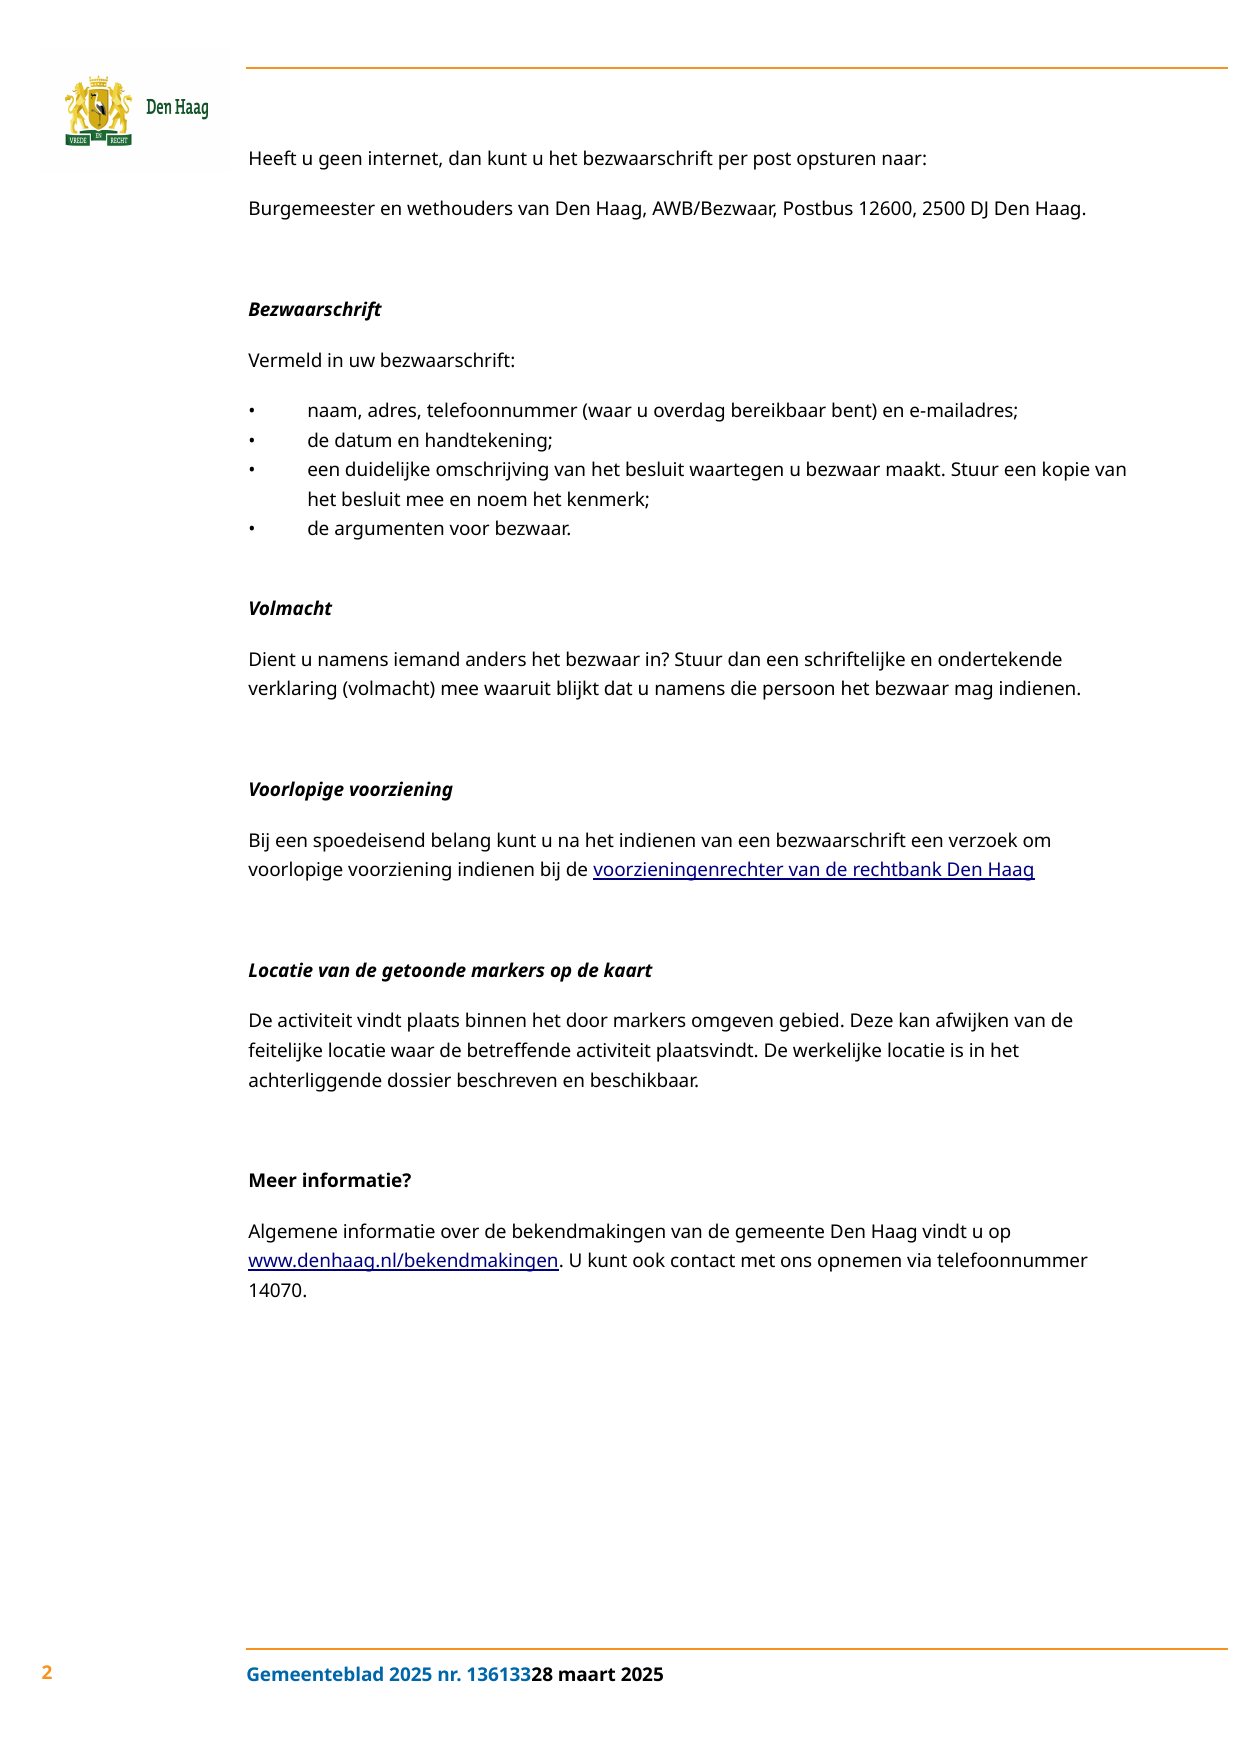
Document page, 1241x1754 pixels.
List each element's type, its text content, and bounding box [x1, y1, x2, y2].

text Heeft u geen internet, dan kunt u het bezwaarschrift per post opsturen naar: [248, 145, 1152, 171]
text Voorlopige voorziening [248, 776, 1152, 802]
text Algemene informatie over de bekendmakingen van de gemeente Den Haag vindt u op www.denhaag.nl/bekendmakingen. U kunt ook contact met ons opnemen via telefoonnummer 14070. [248, 1218, 1152, 1303]
text Locatie van de getoonde markers op de kaart [248, 957, 1152, 983]
list een duidelijke omschrijving van het besluit waartegen u bezwaar maakt. Stuur een kopie van het besluit mee en noem het kenmerk; [248, 456, 1152, 512]
list de argumenten voor bezwaar. [248, 516, 1152, 541]
text Meer informatie? [248, 1168, 1152, 1193]
text Dient u namens iemand anders het bezwaar in? Stuur dan een schriftelijke en ondertekende verklaring (volmacht) mee waaruit blijkt dat u namens die persoon het bezwaar mag indienen. [248, 646, 1152, 701]
text De activiteit vindt plaats binnen het door markers omgeven gebied. Deze kan afwijken van de feitelijke locatie waar de betreffende activiteit plaatsvindt. De werkelijke locatie is in het achterliggende dossier beschreven en beschikbaar. [248, 1008, 1152, 1093]
list de datum en handtekening; [248, 427, 1152, 453]
text Bij een spoedeisend belang kunt u na het indienen van een bezwaarschrift een verzoek om voorlopige voorziening indienen bij de voorzieningenrechter van de rechtbank Den Haag [248, 827, 1152, 882]
picture [41, 47, 231, 172]
text Volmacht [248, 596, 1152, 621]
text Vermeld in uw bezwaarschrift: [248, 347, 1152, 373]
text Burgemeester en wethouders van Den Haag, AWB/Bezwaar, Postbus 12600, 2500 DJ Den Haag. [248, 196, 1152, 221]
text Bezwaarschrift [248, 296, 1152, 322]
list naam, adres, telefoonnummer (waar u overdag bereikbaar bent) en e-mailadres; [248, 397, 1152, 423]
